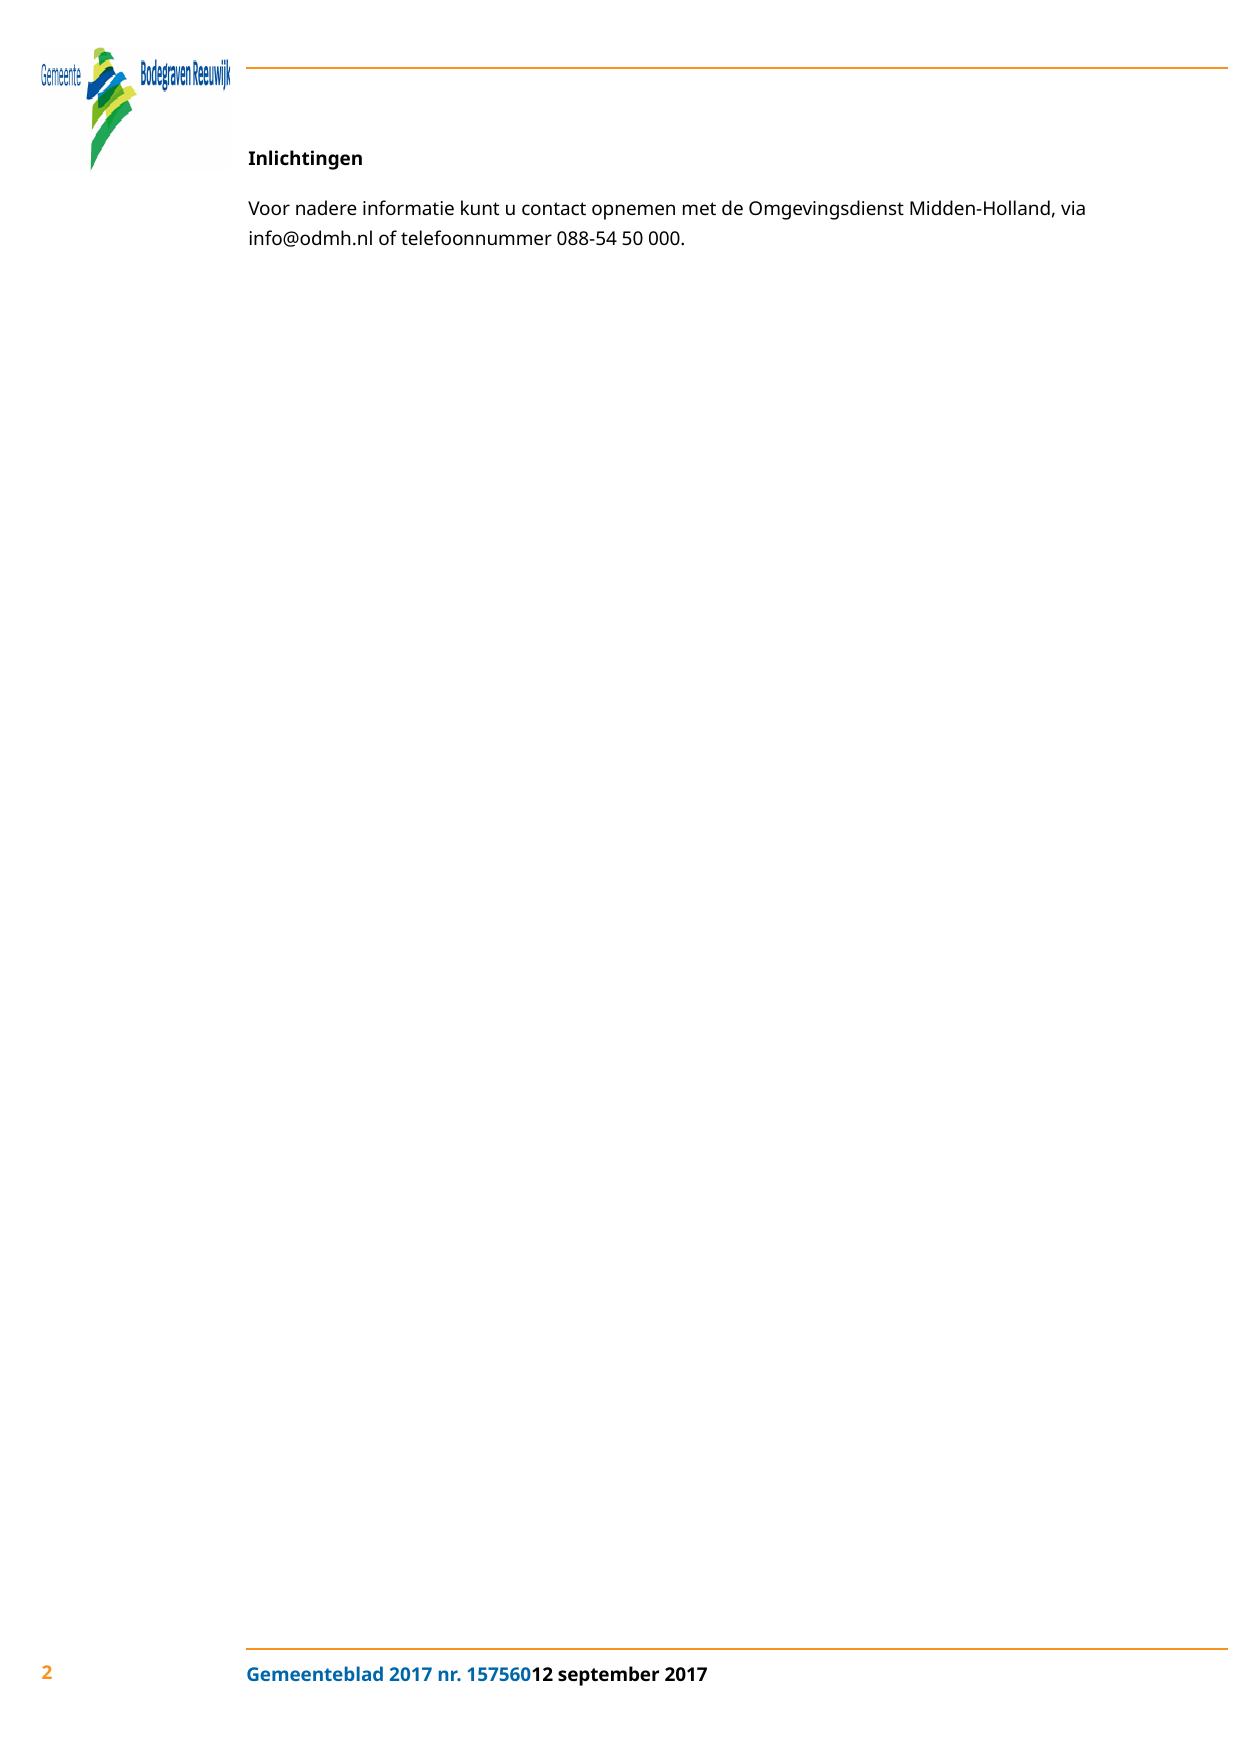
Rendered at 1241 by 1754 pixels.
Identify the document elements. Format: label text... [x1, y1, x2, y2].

picture [41, 47, 231, 172]
text Voor nadere informatie kunt u contact opnemen met de Omgevingsdienst Midden-Holland, via info@odmh.nl of telefoonnummer 088-54 50 000. [248, 196, 1152, 251]
text Inlichtingen [248, 145, 1152, 171]
